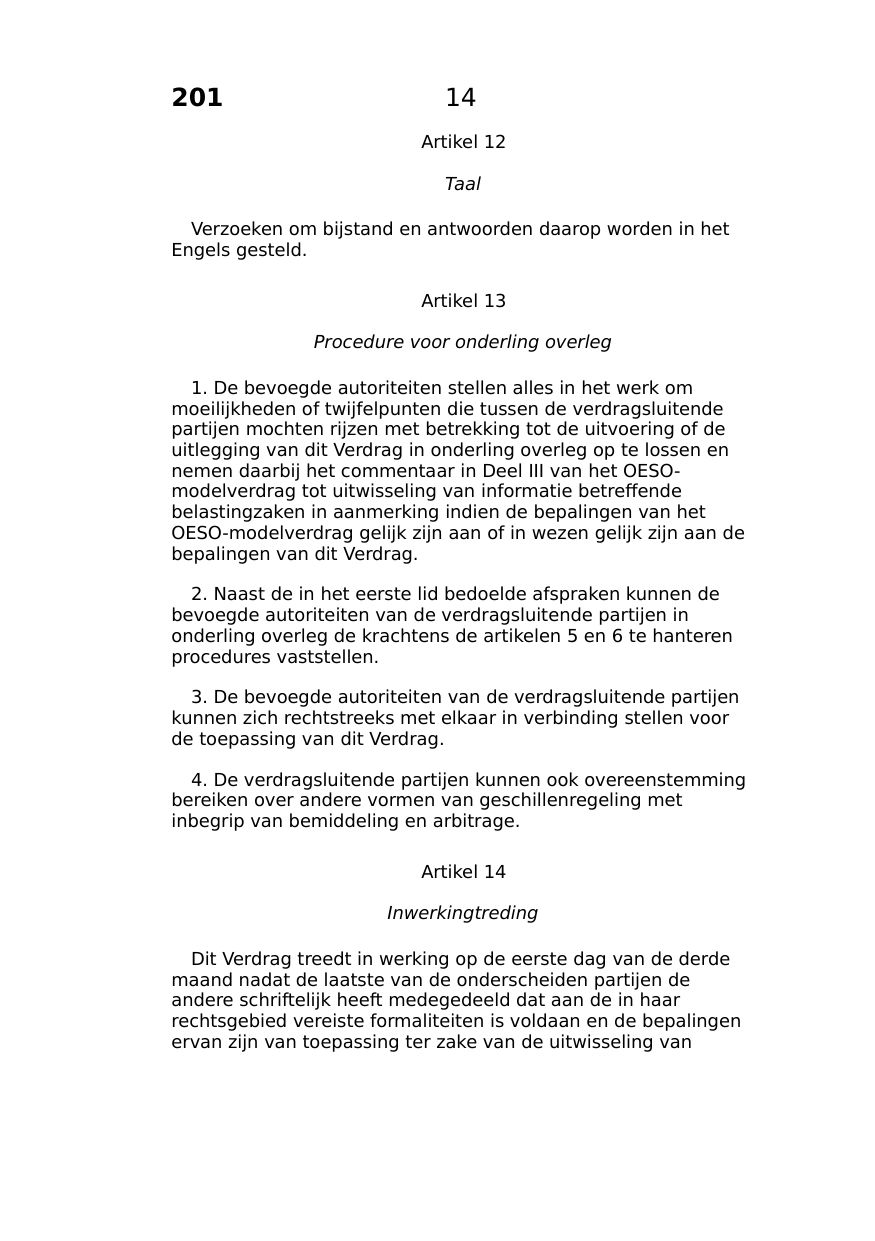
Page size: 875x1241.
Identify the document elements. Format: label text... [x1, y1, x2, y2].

text 2. Naast de in het eerste lid bedoelde afspraken kunnen de bevoegde autoriteiten van de verdragsluitende partijen in onderling overleg de krachtens de artikelen 5 en 6 te hanteren procedures vaststellen. [171, 584, 756, 667]
subtitle Artikel 13 Procedure voor onderling overleg [171, 291, 756, 353]
text Dit Verdrag treedt in werking op de eerste dag van de derde maand nadat de laatste van de onderscheiden partijen de andere schriftelijk heeft medegedeeld dat aan de in haar rechtsgebied vereiste formaliteiten is voldaan en de bepalingen ervan zijn van toepassing ter zake van de uitwisseling van [171, 949, 756, 1052]
subtitle Artikel 12 Taal [171, 132, 756, 194]
text 4. De verdragsluitende partijen kunnen ook overeenstemming bereiken over andere vormen van geschillenregeling met inbegrip van bemiddeling en arbitrage. [171, 769, 756, 832]
text 3. De bevoegde autoriteiten van de verdragsluitende partijen kunnen zich rechtstreeks met elkaar in verbinding stellen voor de toepassing van dit Verdrag. [171, 687, 756, 749]
subtitle Artikel 14 Inwerkingtreding [171, 862, 756, 924]
text 1. De bevoegde autoriteiten stellen alles in het werk om moeilijkheden of twijfelpunten die tussen de verdragsluitende partijen mochten rijzen met betrekking tot de uitvoering of de uitlegging van dit Verdrag in onderling overleg op te lossen en nemen daarbij het commentaar in Deel III van het OESO-modelverdrag tot uitwisseling van informatie betreffende belastingzaken in aanmerking indien de bepalingen van het OESO-modelverdrag gelijk zijn aan of in wezen gelijk zijn aan de bepalingen van dit Verdrag. [171, 378, 756, 564]
text Verzoeken om bijstand en antwoorden daarop worden in het Engels gesteld. [171, 219, 756, 261]
